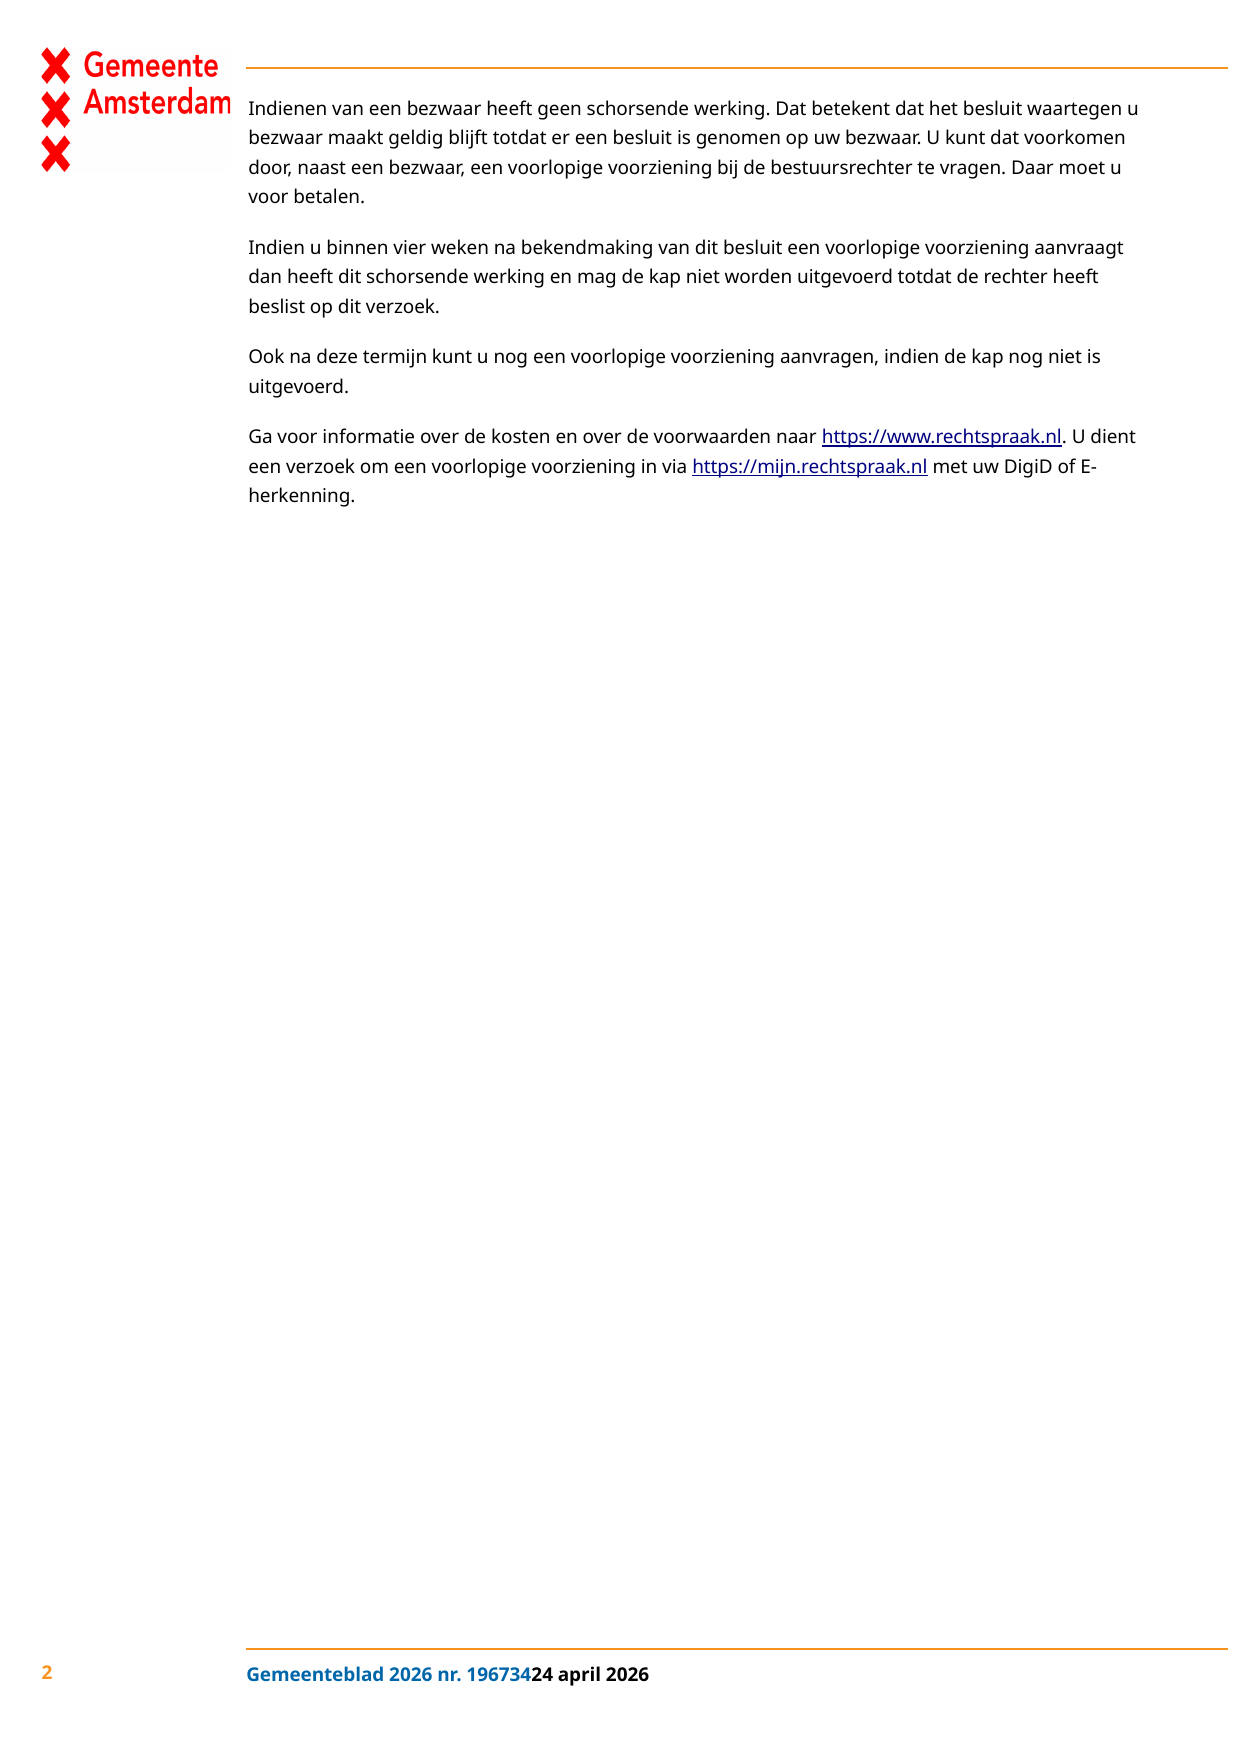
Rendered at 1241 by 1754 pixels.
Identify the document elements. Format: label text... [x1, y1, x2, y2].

text Indienen van een bezwaar heeft geen schorsende werking. Dat betekent dat het besluit waartegen u bezwaar maakt geldig blijft totdat er een besluit is genomen op uw bezwaar. U kunt dat voorkomen door, naast een bezwaar, een voorlopige voorziening bij de bestuursrechter te vragen. Daar moet u voor betalen. [248, 95, 1152, 209]
picture [41, 47, 231, 172]
text Ga voor informatie over de kosten en over de voorwaarden naar https://www.rechtspraak.nl. U dient een verzoek om een voorlopige voorziening in via https://mijn.rechtspraak.nl met uw DigiD of E-herkenning. [248, 423, 1152, 508]
text Ook na deze termijn kunt u nog een voorlopige voorziening aanvragen, indien de kap nog niet is uitgevoerd. [248, 343, 1152, 399]
text Indien u binnen vier weken na bekendmaking van dit besluit een voorlopige voorziening aanvraagt dan heeft dit schorsende werking en mag de kap niet worden uitgevoerd totdat de rechter heeft beslist op dit verzoek. [248, 234, 1152, 319]
